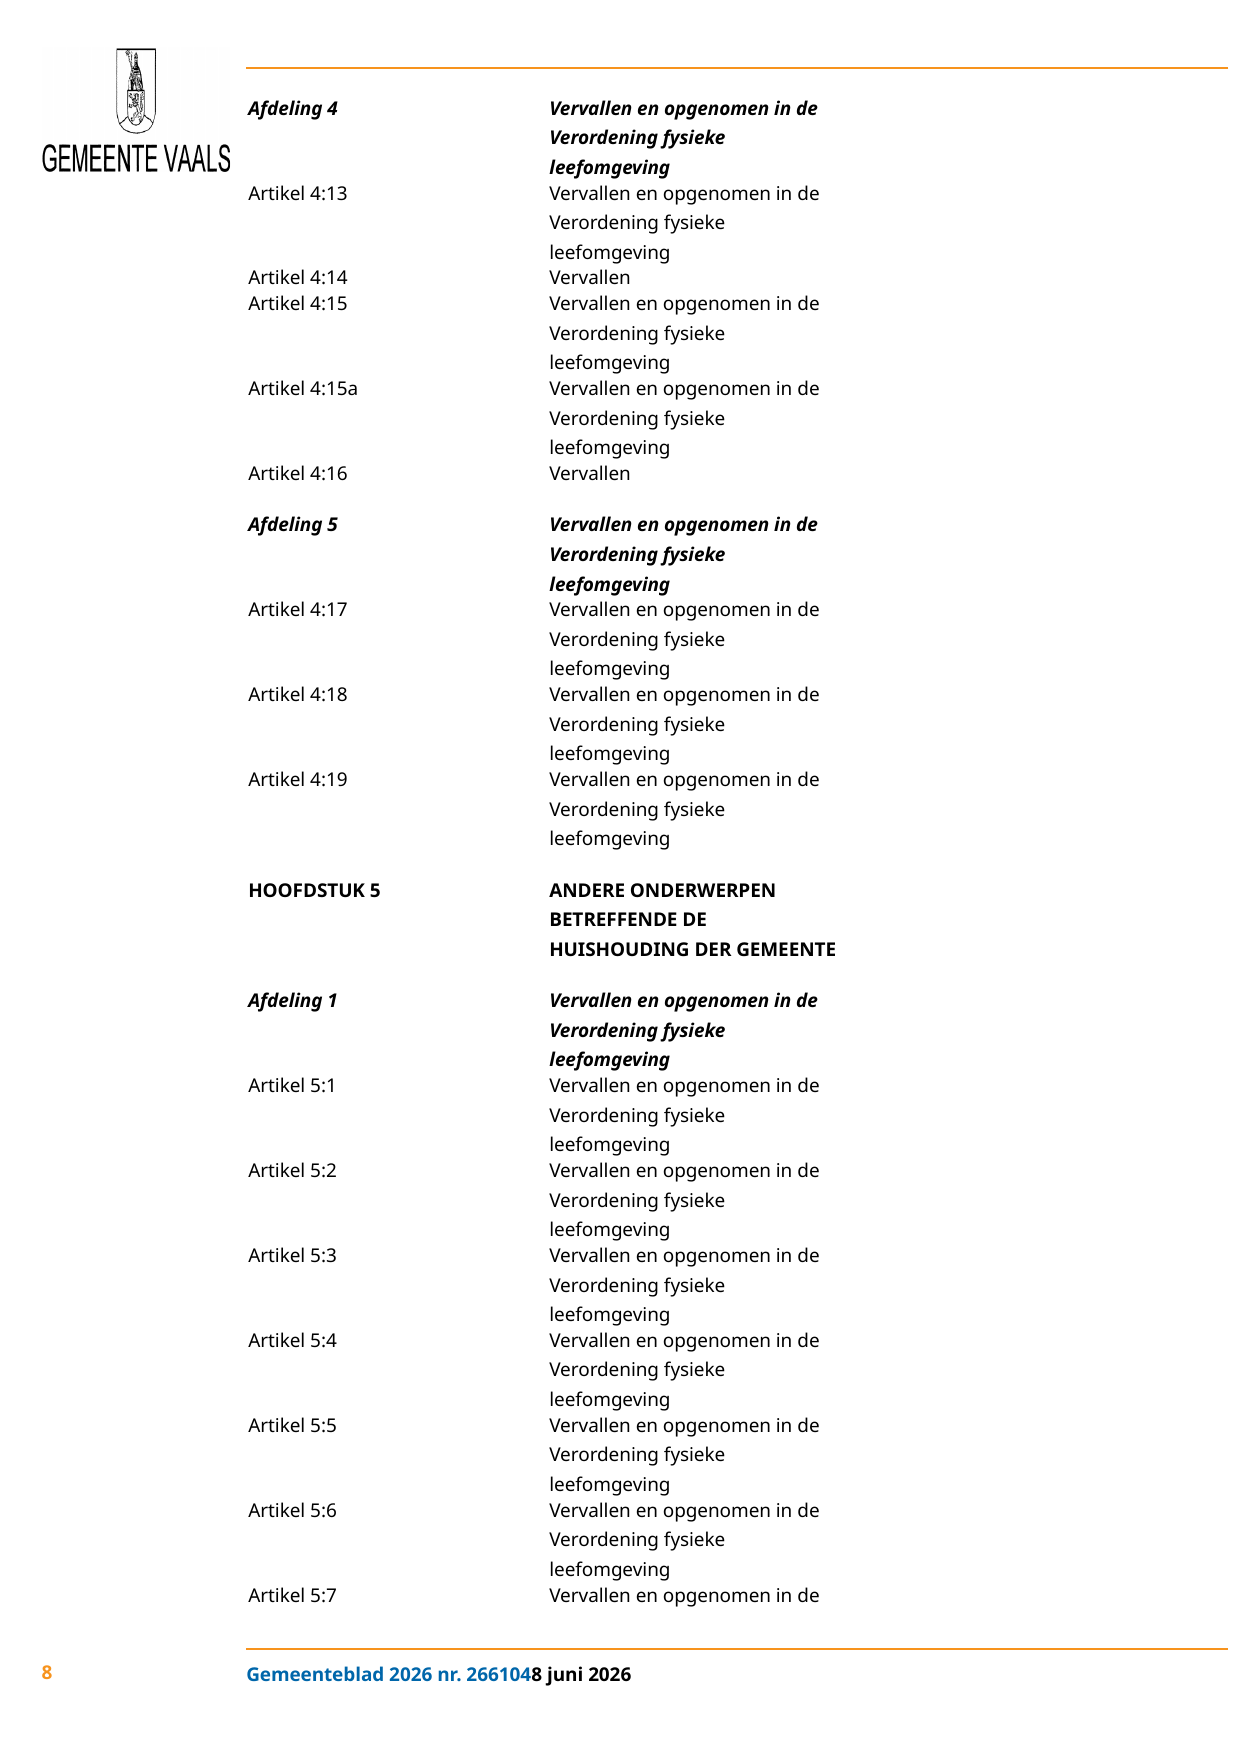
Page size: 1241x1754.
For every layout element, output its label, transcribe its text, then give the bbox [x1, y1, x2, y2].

table_cell Artikel 4:18 [248, 681, 549, 766]
table_cell Vervallen en opgenomen in de Verordening fysieke leefomgeving [549, 180, 850, 264]
table_cell Vervallen en opgenomen in de Verordening fysieke leefomgeving [549, 988, 850, 1072]
table_cell Artikel 4:15 [248, 290, 549, 375]
table_cell [248, 851, 549, 877]
table_cell [248, 486, 549, 512]
table_cell Afdeling 5 [248, 512, 549, 596]
table_cell Afdeling 4 [248, 95, 549, 180]
table_cell Vervallen en opgenomen in de Verordening fysieke leefomgeving [549, 290, 850, 375]
table_cell ANDERE ONDERWERPEN BETREFFENDE DE HUISHOUDING DER GEMEENTE [549, 877, 850, 962]
picture [41, 47, 231, 172]
table_cell Vervallen en opgenomen in de Verordening fysieke leefomgeving [549, 1327, 850, 1412]
table_cell Artikel 4:13 [248, 180, 549, 264]
table_cell Vervallen en opgenomen in de Verordening fysieke leefomgeving [549, 681, 850, 766]
table_cell [549, 962, 850, 987]
table_cell Artikel 4:14 [248, 265, 549, 290]
table_cell Vervallen en opgenomen in de Verordening fysieke leefomgeving [549, 375, 850, 460]
table_cell Vervallen [549, 460, 850, 486]
table_cell Vervallen en opgenomen in de [549, 1582, 850, 1607]
table_cell [549, 851, 850, 877]
table_cell Vervallen en opgenomen in de Verordening fysieke leefomgeving [549, 596, 850, 681]
table_cell Artikel 5:2 [248, 1157, 549, 1242]
table_cell Artikel 4:15a [248, 375, 549, 460]
table_cell HOOFDSTUK 5 [248, 877, 549, 962]
table_cell Artikel 5:7 [248, 1582, 549, 1607]
table_cell Artikel 5:4 [248, 1327, 549, 1412]
table_cell Vervallen en opgenomen in de Verordening fysieke leefomgeving [549, 766, 850, 851]
table_cell Vervallen en opgenomen in de Verordening fysieke leefomgeving [549, 95, 850, 180]
table_cell Artikel 5:1 [248, 1073, 549, 1157]
table_cell Artikel 5:3 [248, 1242, 549, 1327]
table_cell Vervallen en opgenomen in de Verordening fysieke leefomgeving [549, 512, 850, 596]
table_cell Artikel 5:6 [248, 1497, 549, 1582]
table_cell Artikel 4:16 [248, 460, 549, 486]
table_cell Vervallen en opgenomen in de Verordening fysieke leefomgeving [549, 1073, 850, 1157]
table_cell Afdeling 1 [248, 988, 549, 1072]
table_cell Vervallen [549, 265, 850, 290]
table_cell Vervallen en opgenomen in de Verordening fysieke leefomgeving [549, 1157, 850, 1242]
table_cell [248, 962, 549, 987]
table_cell Artikel 4:19 [248, 766, 549, 851]
table_cell Vervallen en opgenomen in de Verordening fysieke leefomgeving [549, 1412, 850, 1497]
table_cell Artikel 4:17 [248, 596, 549, 681]
table_cell Vervallen en opgenomen in de Verordening fysieke leefomgeving [549, 1242, 850, 1327]
table_cell Vervallen en opgenomen in de Verordening fysieke leefomgeving [549, 1497, 850, 1582]
table_cell [549, 486, 850, 512]
table_cell Artikel 5:5 [248, 1412, 549, 1497]
